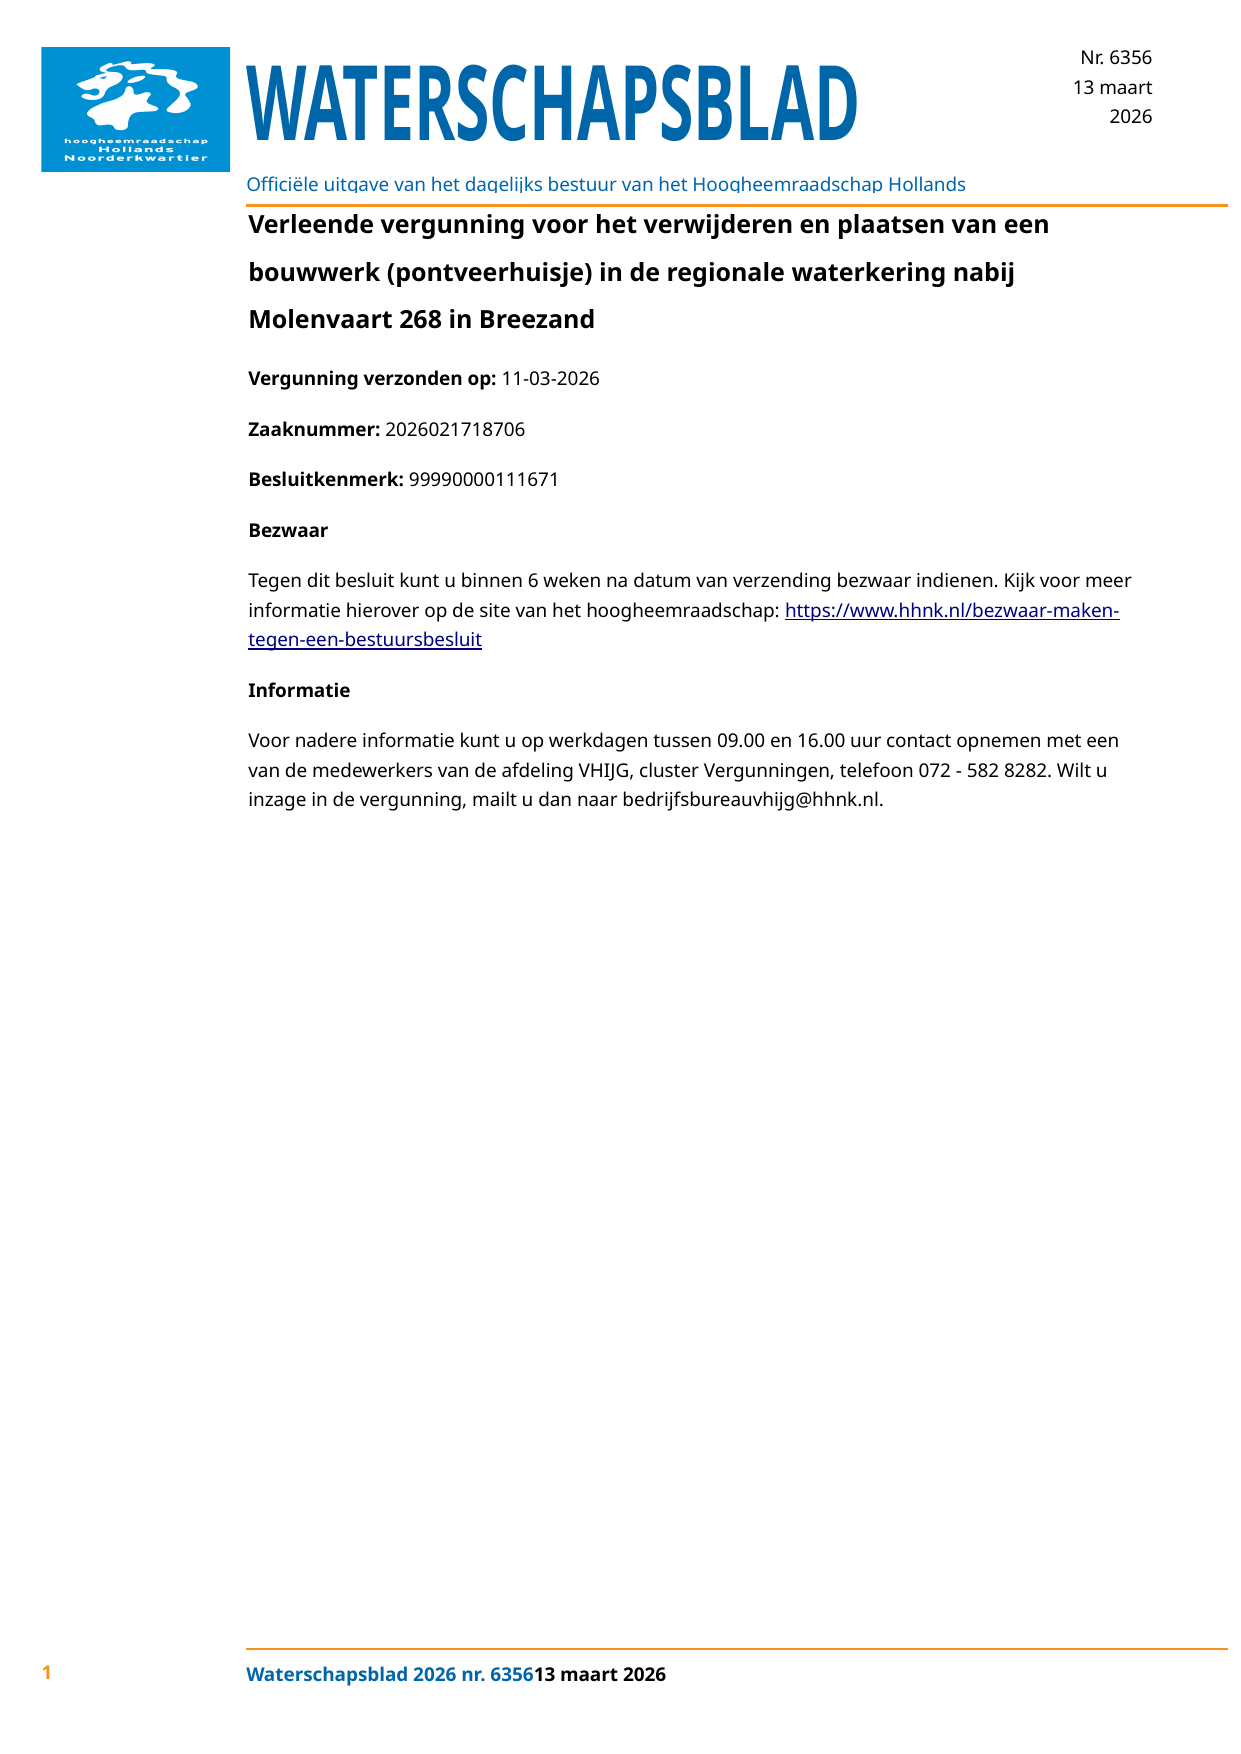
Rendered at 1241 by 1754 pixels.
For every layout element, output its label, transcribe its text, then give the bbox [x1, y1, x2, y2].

picture [129, 76, 144, 82]
text Bezwaar [248, 517, 1152, 542]
text Verleende vergunning voor het verwijderen en plaatsen van een bouwwerk (pontveerhuisje) in de regionale waterkering nabij Molenvaart 268 in Breezand [248, 207, 1152, 336]
text Tegen dit besluit kunt u binnen 6 weken na datum van verzending bezwaar indienen. Kijk voor meer informatie hierover op de site van het hoogheemraadschap: https://www.hhnk.nl/bezwaar-maken-tegen-een-bestuursbesluit [248, 567, 1152, 652]
text Voor nadere informatie kunt u op werkdagen tussen 09.00 en 16.00 uur contact opnemen met een van de medewerkers van de afdeling VHIJG, cluster Vergunningen, telefoon 072 - 582 8282. Wilt u inzage in de vergunning, mailt u dan naar bedrijfsbureauvhijg@hhnk.nl. [248, 727, 1152, 812]
picture [118, 62, 197, 112]
picture [78, 64, 122, 99]
text Informatie [248, 677, 1152, 702]
text Vergunning verzonden op: 11-03-2026 [248, 366, 1152, 391]
text Besluitkenmerk: 99990000111671 [248, 466, 1152, 492]
text Zaaknummer: 2026021718706 [248, 416, 1152, 442]
picture [88, 87, 157, 130]
